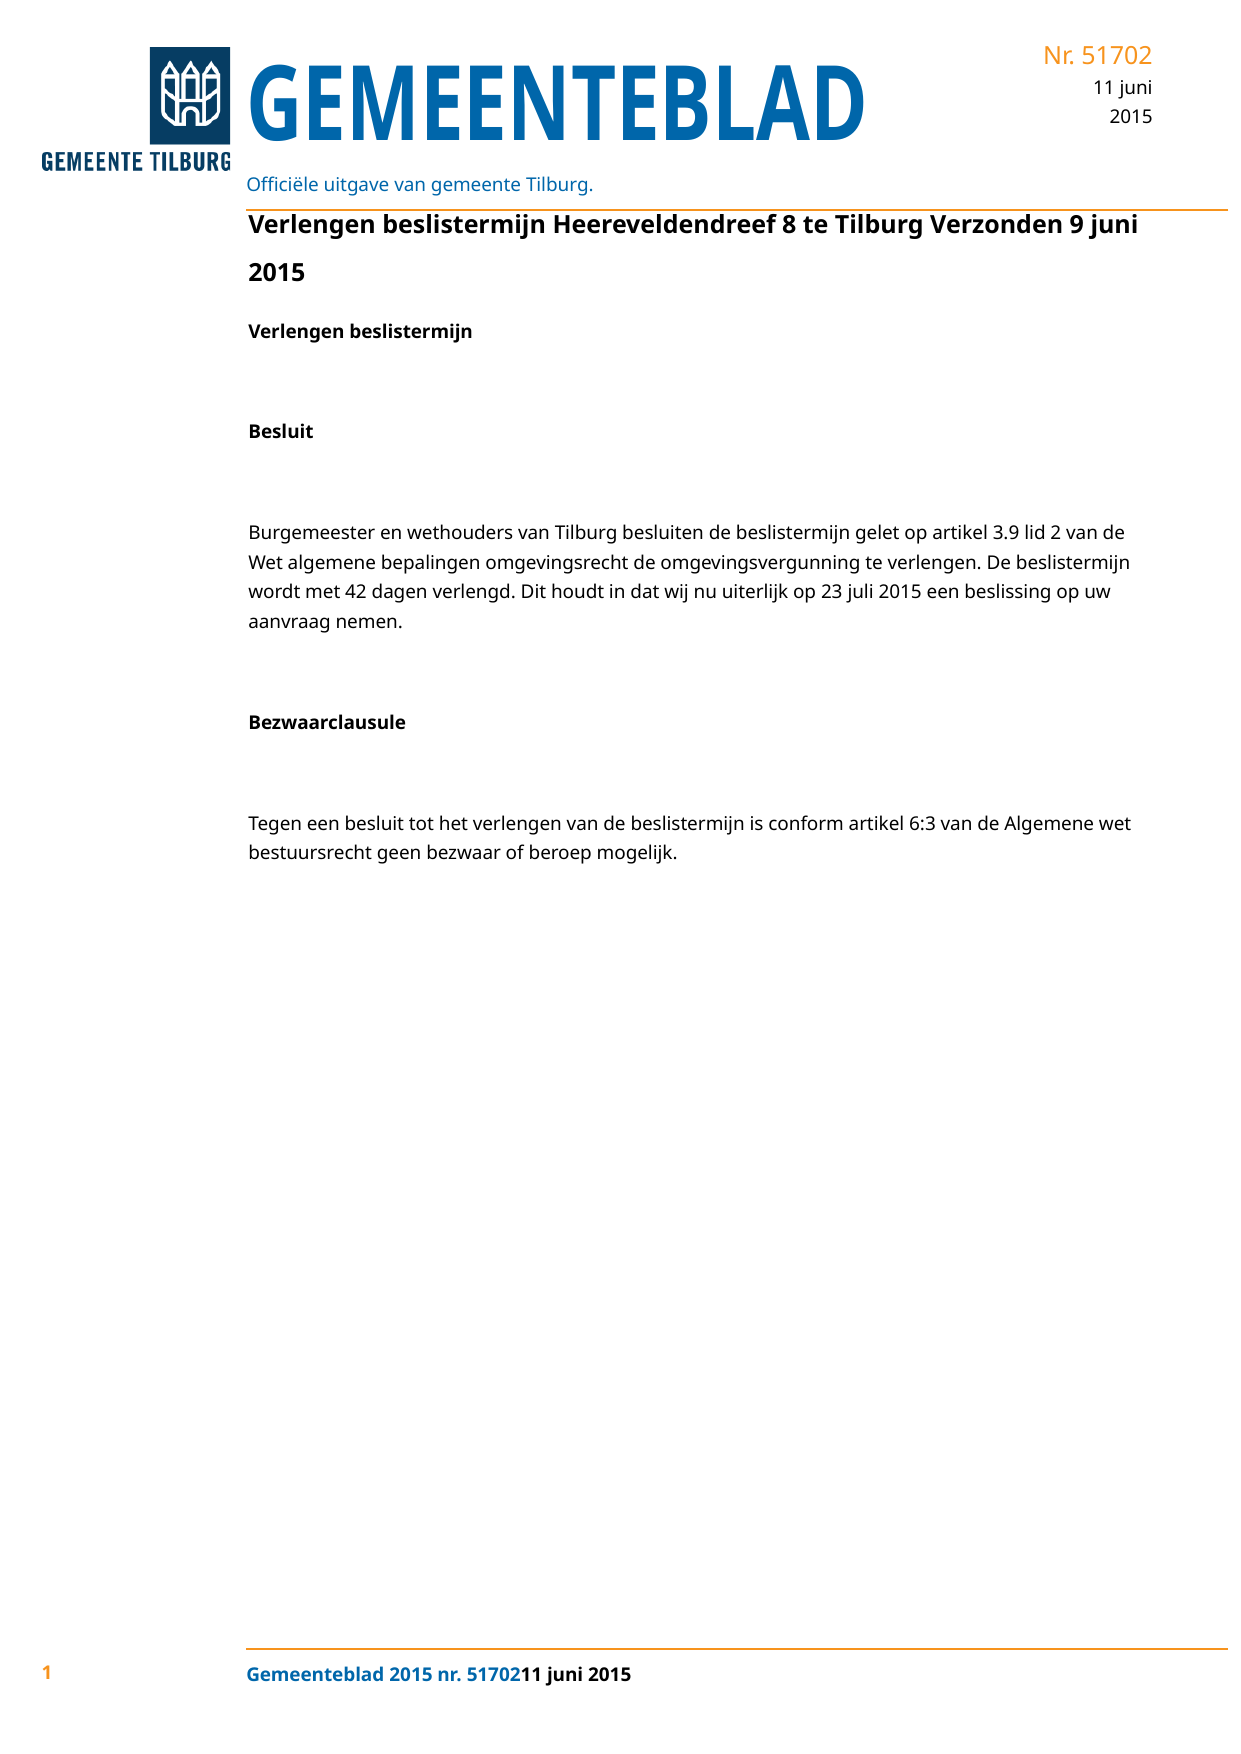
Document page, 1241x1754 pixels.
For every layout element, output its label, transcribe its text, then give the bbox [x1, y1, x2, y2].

text Bezwaarclausule [248, 709, 1152, 735]
text Besluit [248, 419, 1152, 444]
picture [41, 47, 231, 172]
text Burgemeester en wethouders van Tilburg besluiten de beslistermijn gelet op artikel 3.9 lid 2 van de Wet algemene bepalingen omgevingsrecht de omgevingsvergunning te verlengen. De beslistermijn wordt met 42 dagen verlengd. Dit houdt in dat wij nu uiterlijk op 23 juli 2015 een beslissing op uw aanvraag nemen. [248, 519, 1152, 634]
text Tegen een besluit tot het verlengen van de beslistermijn is conform artikel 6:3 van de Algemene wet bestuursrecht geen bezwaar of beroep mogelijk. [248, 810, 1152, 865]
text Verlengen beslistermijn Heereveldendreef 8 te Tilburg Verzonden 9 juni 2015 [248, 211, 1152, 288]
text Verlengen beslistermijn [248, 318, 1152, 344]
